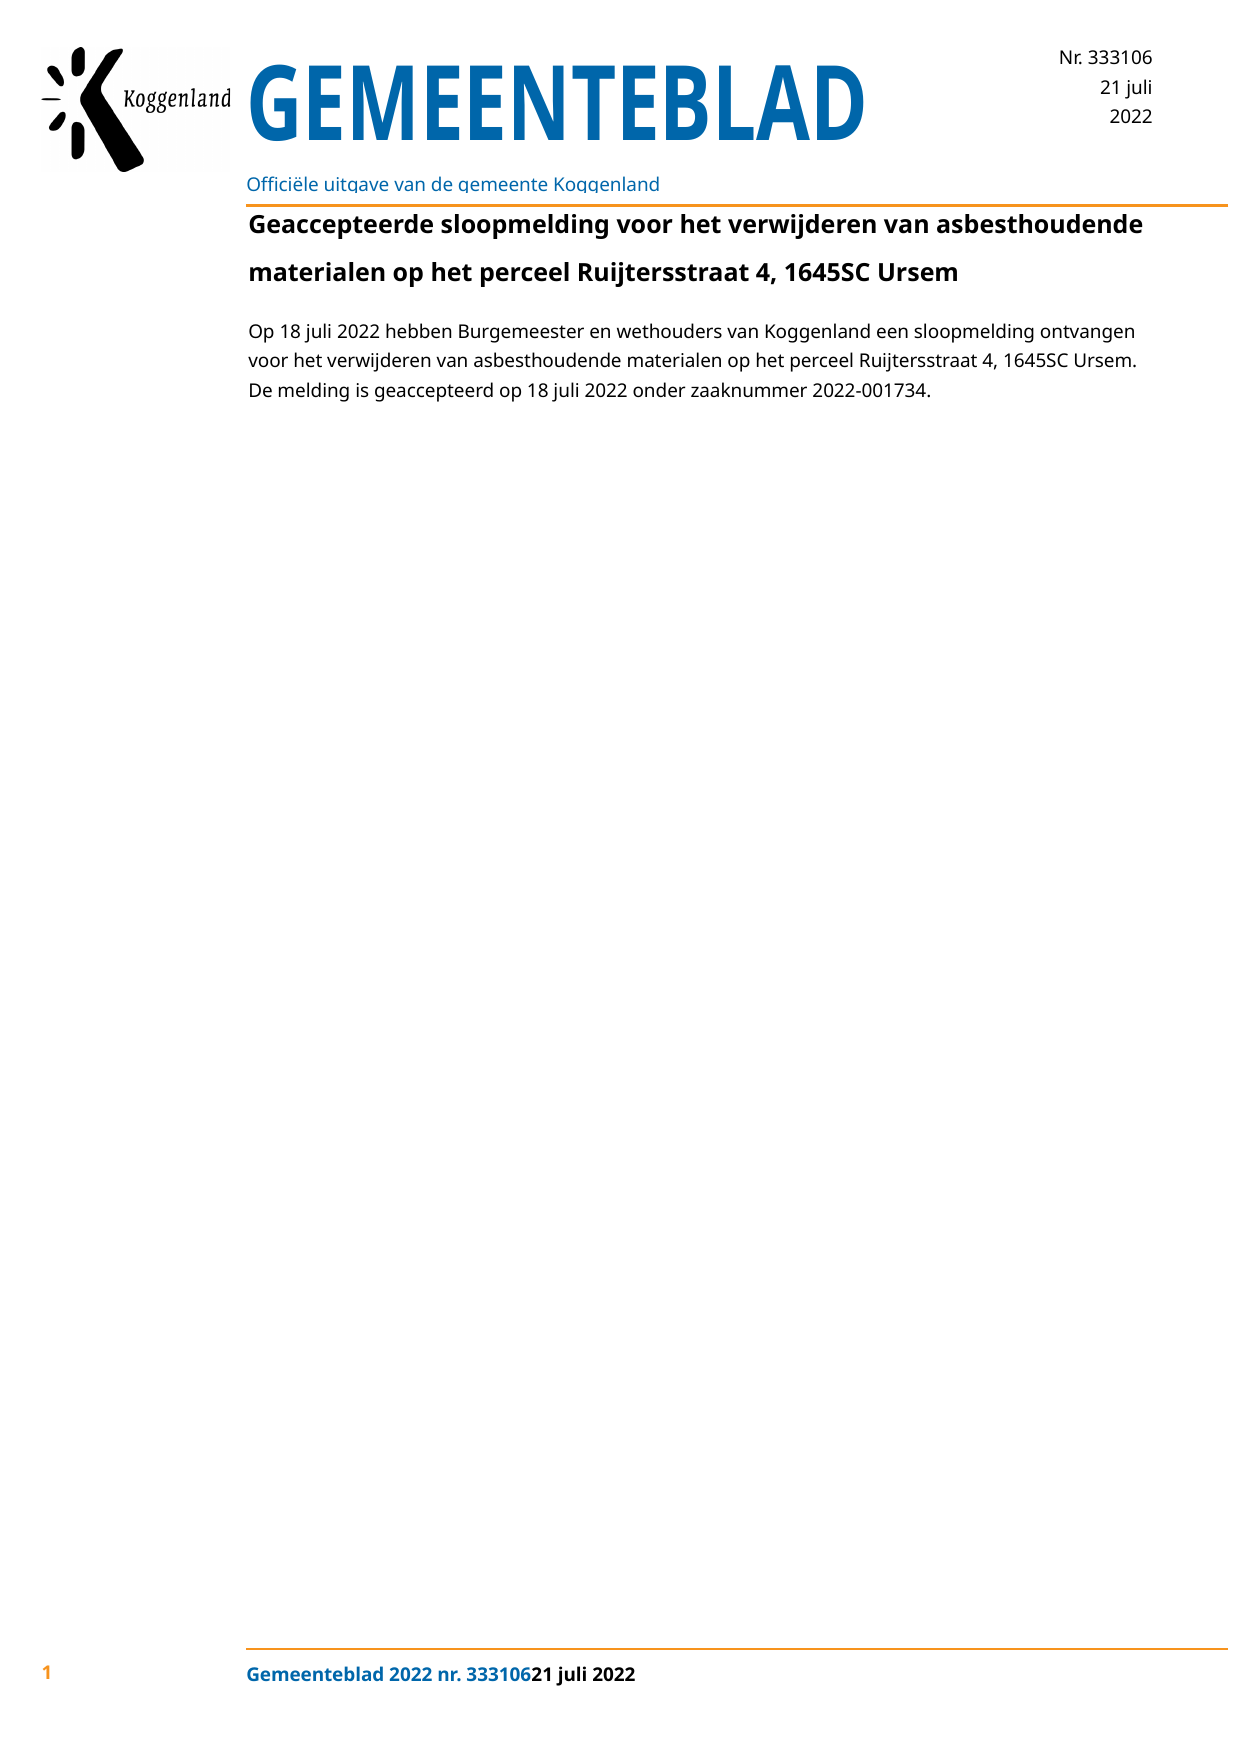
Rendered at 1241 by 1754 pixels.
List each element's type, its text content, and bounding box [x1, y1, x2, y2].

text Op 18 juli 2022 hebben Burgemeester en wethouders van Koggenland een sloopmelding ontvangen voor het verwijderen van asbesthoudende materialen op het perceel Ruijtersstraat 4, 1645SC Ursem. De melding is geaccepteerd op 18 juli 2022 onder zaaknummer 2022-001734. [248, 318, 1152, 403]
picture [41, 47, 231, 172]
text Geaccepteerde sloopmelding voor het verwijderen van asbesthoudende materialen op het perceel Ruijtersstraat 4, 1645SC Ursem [248, 207, 1152, 288]
